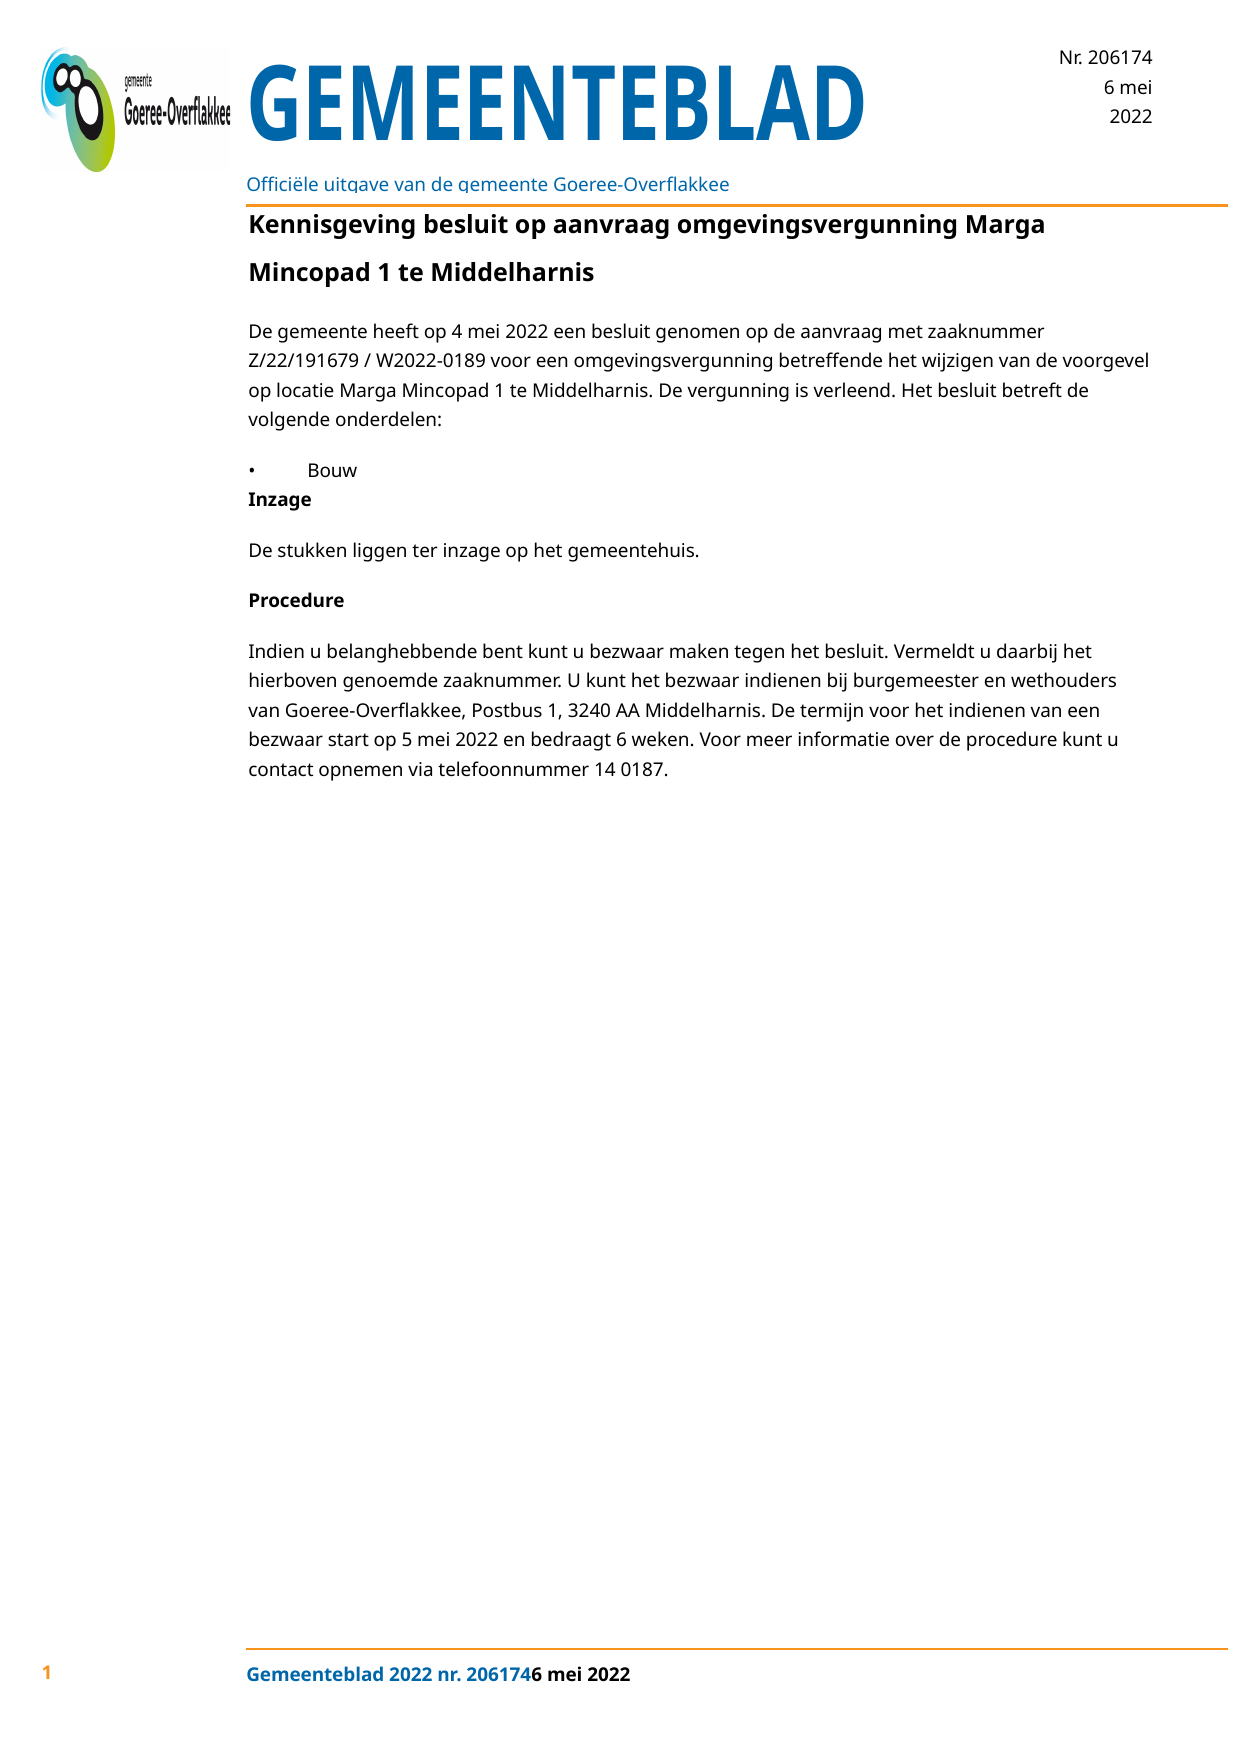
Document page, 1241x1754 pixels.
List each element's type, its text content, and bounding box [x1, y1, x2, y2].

text De gemeente heeft op 4 mei 2022 een besluit genomen op de aanvraag met zaaknummer Z/22/191679 / W2022-0189 voor een omgevingsvergunning betreffende het wijzigen van de voorgevel op locatie Marga Mincopad 1 te Middelharnis. De vergunning is verleend. Het besluit betreft de volgende onderdelen: [248, 318, 1152, 432]
picture [41, 47, 231, 172]
text De stukken liggen ter inzage op het gemeentehuis. [248, 537, 1152, 563]
text Indien u belanghebbende bent kunt u bezwaar maken tegen het besluit. Vermeldt u daarbij het hierboven genoemde zaaknummer. U kunt het bezwaar indienen bij burgemeester en wethouders van Goeree-Overflakkee, Postbus 1, 3240 AA Middelharnis. De termijn voor het indienen van een bezwaar start op 5 mei 2022 en bedraagt 6 weken. Voor meer informatie over de procedure kunt u contact opnemen via telefoonnummer 14 0187. [248, 638, 1152, 782]
text Inzage [248, 487, 1152, 512]
text Procedure [248, 587, 1152, 613]
list Bouw [248, 457, 1152, 483]
text Kennisgeving besluit op aanvraag omgevingsvergunning Marga Mincopad 1 te Middelharnis [248, 207, 1152, 288]
